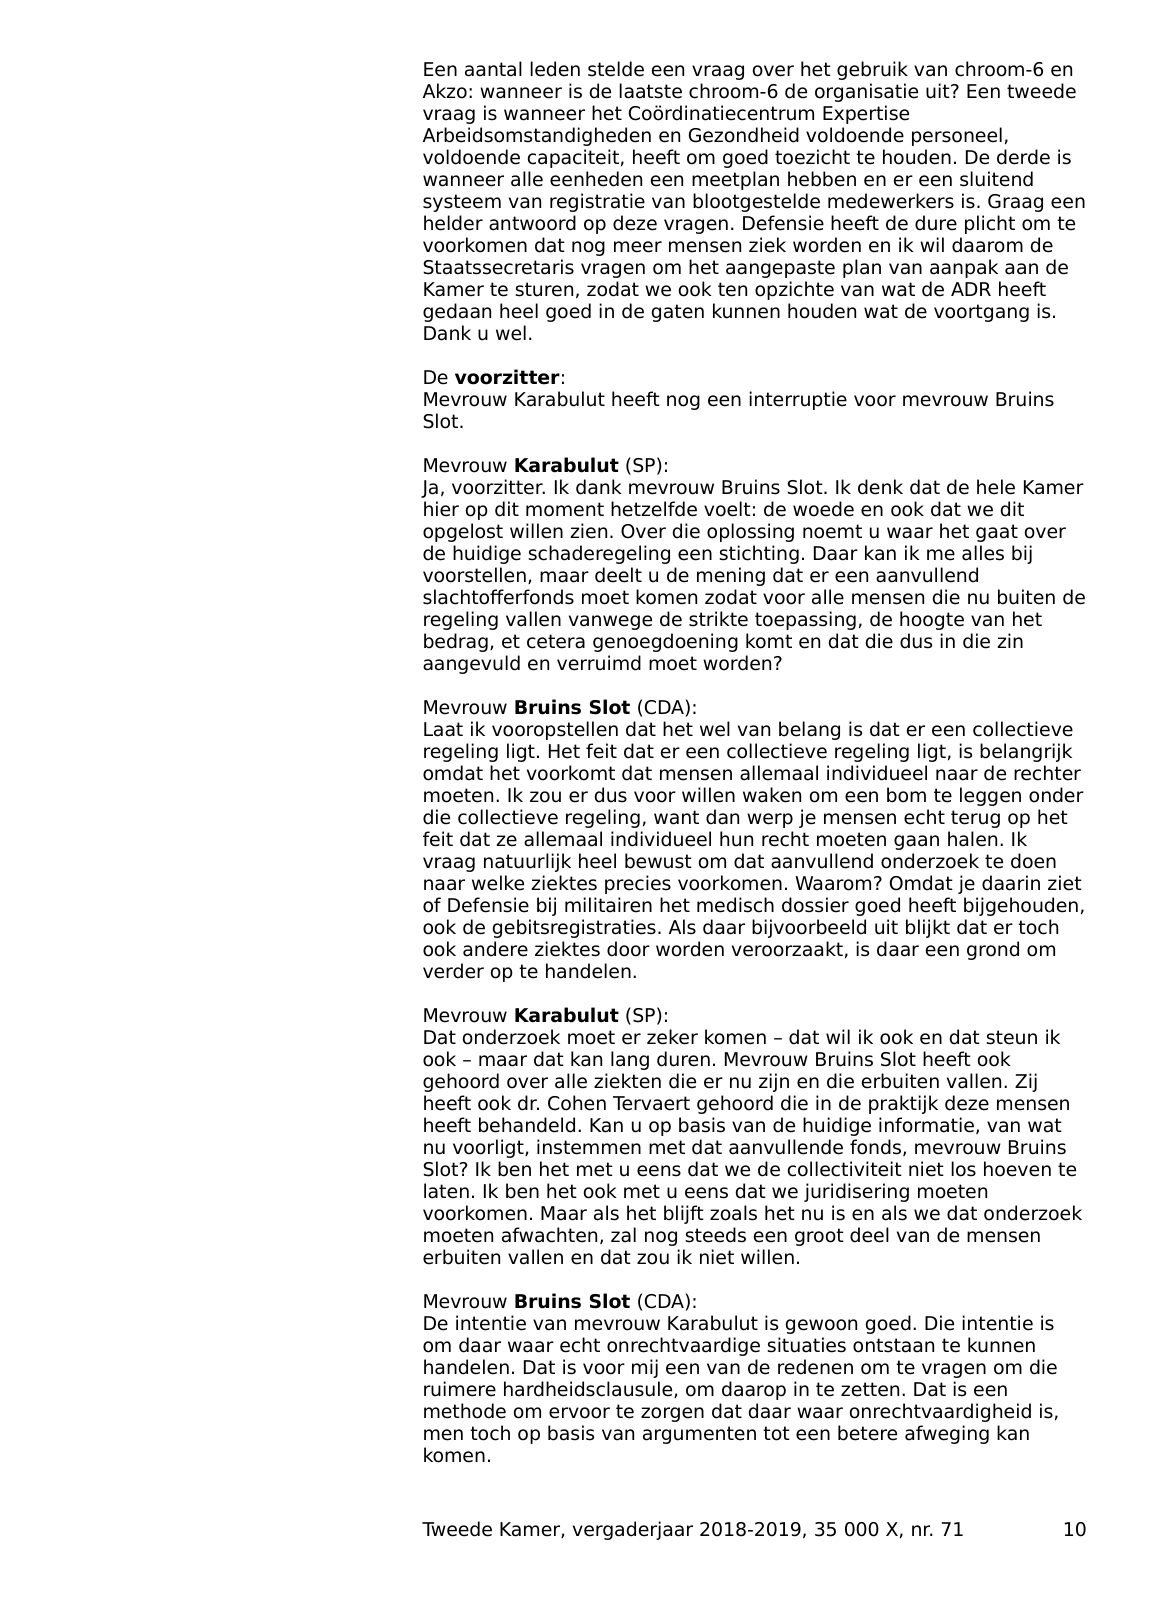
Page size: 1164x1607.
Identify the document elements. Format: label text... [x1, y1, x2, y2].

text Ja, voorzitter. Ik dank mevrouw Bruins Slot. Ik denk dat de hele Kamer hier op dit moment hetzelfde voelt: de woede en ook dat we dit opgelost willen zien. Over die oplossing noemt u waar het gaat over de huidige schaderegeling een stichting. Daar kan ik me alles bij voorstellen, maar deelt u de mening dat er een aanvullend slachtofferfonds moet komen zodat voor alle mensen die nu buiten de regeling vallen vanwege de strikte toepassing, de hoogte van het bedrag, et cetera genoegdoening komt en dat die dus in die zin aangevuld en verruimd moet worden? [422, 477, 1087, 675]
text De voorzitter: [422, 367, 1087, 389]
text De intentie van mevrouw Karabulut is gewoon goed. Die intentie is om daar waar echt onrechtvaardige situaties ontstaan te kunnen handelen. Dat is voor mij een van de redenen om te vragen om die ruimere hardheidsclausule, om daarop in te zetten. Dat is een methode om ervoor te zorgen dat daar waar onrechtvaardigheid is, men toch op basis van argumenten tot een betere afweging kan komen. [422, 1313, 1087, 1467]
text Mevrouw Bruins Slot (CDA): [422, 1291, 1087, 1313]
text Mevrouw Karabulut (SP): [422, 455, 1087, 477]
text Dank u wel. [422, 323, 1087, 345]
text Dat onderzoek moet er zeker komen – dat wil ik ook en dat steun ik ook – maar dat kan lang duren. Mevrouw Bruins Slot heeft ook gehoord over alle ziekten die er nu zijn en die erbuiten vallen. Zij heeft ook dr. Cohen Tervaert gehoord die in de praktijk deze mensen heeft behandeld. Kan u op basis van de huidige informatie, van wat nu voorligt, instemmen met dat aanvullende fonds, mevrouw Bruins Slot? Ik ben het met u eens dat we de collectiviteit niet los hoeven te laten. Ik ben het ook met u eens dat we juridisering moeten voorkomen. Maar als het blijft zoals het nu is en als we dat onderzoek moeten afwachten, zal nog steeds een groot deel van de mensen erbuiten vallen en dat zou ik niet willen. [422, 1027, 1087, 1269]
text Laat ik vooropstellen dat het wel van belang is dat er een collectieve regeling ligt. Het feit dat er een collectieve regeling ligt, is belangrijk omdat het voorkomt dat mensen allemaal individueel naar de rechter moeten. Ik zou er dus voor willen waken om een bom te leggen onder die collectieve regeling, want dan werp je mensen echt terug op het feit dat ze allemaal individueel hun recht moeten gaan halen. Ik vraag natuurlijk heel bewust om dat aanvullend onderzoek te doen naar welke ziektes precies voorkomen. Waarom? Omdat je daarin ziet of Defensie bij militairen het medisch dossier goed heeft bijgehouden, ook de gebitsregistraties. Als daar bijvoorbeeld uit blijkt dat er toch ook andere ziektes door worden veroorzaakt, is daar een grond om verder op te handelen. [422, 719, 1087, 983]
text Mevrouw Karabulut (SP): [422, 1005, 1087, 1027]
text Mevrouw Bruins Slot (CDA): [422, 697, 1087, 719]
text Mevrouw Karabulut heeft nog een interruptie voor mevrouw Bruins Slot. [422, 389, 1087, 433]
text Een aantal leden stelde een vraag over het gebruik van chroom-6 en Akzo: wanneer is de laatste chroom-6 de organisatie uit? Een tweede vraag is wanneer het Coördinatiecentrum Expertise Arbeidsomstandigheden en Gezondheid voldoende personeel, voldoende capaciteit, heeft om goed toezicht te houden. De derde is wanneer alle eenheden een meetplan hebben en er een sluitend systeem van registratie van blootgestelde medewerkers is. Graag een helder antwoord op deze vragen. Defensie heeft de dure plicht om te voorkomen dat nog meer mensen ziek worden en ik wil daarom de Staatssecretaris vragen om het aangepaste plan van aanpak aan de Kamer te sturen, zodat we ook ten opzichte van wat de ADR heeft gedaan heel goed in de gaten kunnen houden wat de voortgang is. [422, 59, 1087, 323]
